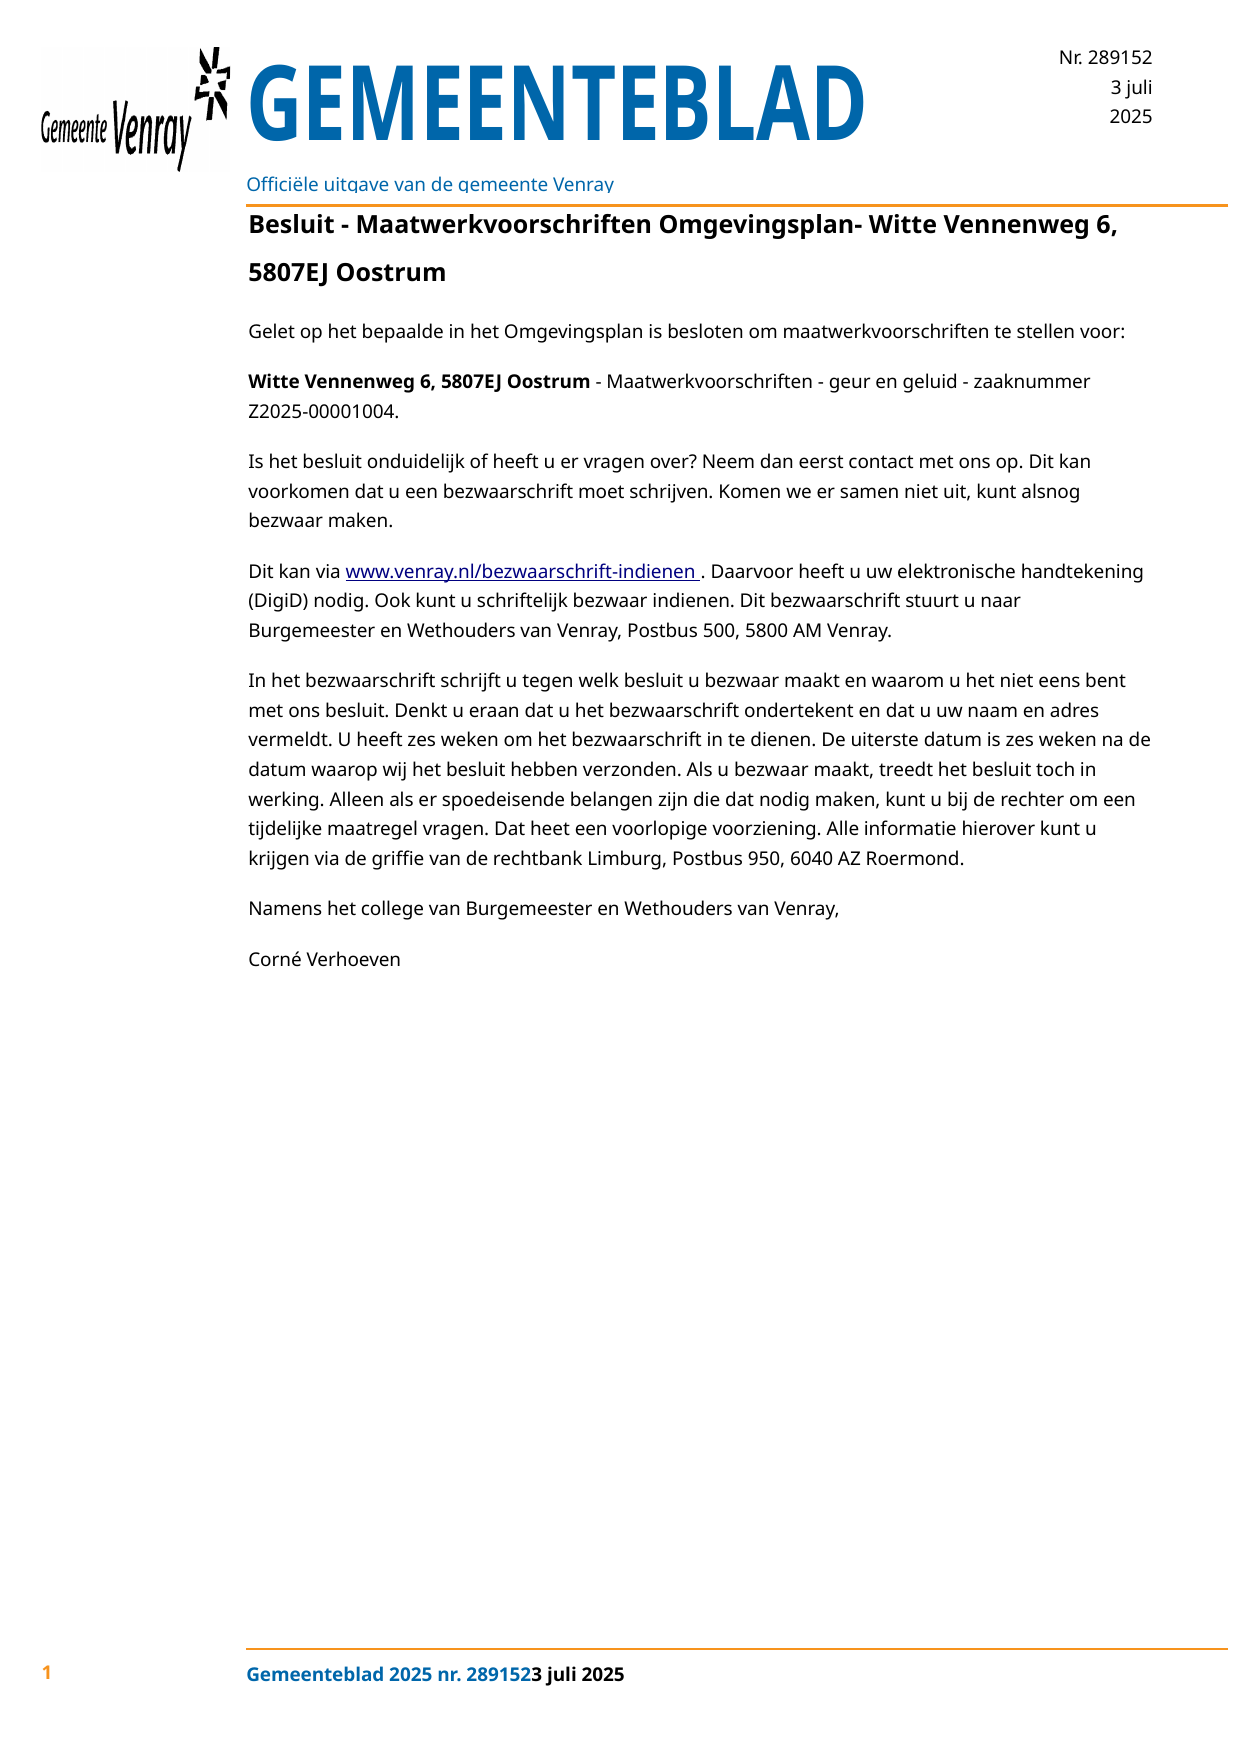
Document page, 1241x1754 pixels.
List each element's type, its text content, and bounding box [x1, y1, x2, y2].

text Corné Verhoeven [248, 946, 1152, 972]
text In het bezwaarschrift schrijft u tegen welk besluit u bezwaar maakt en waarom u het niet eens bent met ons besluit. Denkt u eraan dat u het bezwaarschrift ondertekent en dat u uw naam en adres vermeldt. U heeft zes weken om het bezwaarschrift in te dienen. De uiterste datum is zes weken na de datum waarop wij het besluit hebben verzonden. Als u bezwaar maakt, treedt het besluit toch in werking. Alleen als er spoedeisende belangen zijn die dat nodig maken, kunt u bij de rechter om een tijdelijke maatregel vragen. Dat heet een voorlopige voorziening. Alle informatie hierover kunt u krijgen via de griffie van de rechtbank Limburg, Postbus 950, 6040 AZ Roermond. [248, 667, 1152, 871]
text Gelet op het bepaalde in het Omgevingsplan is besloten om maatwerkvoorschriften te stellen voor: [248, 318, 1152, 344]
text Namens het college van Burgemeester en Wethouders van Venray, [248, 895, 1152, 921]
text Dit kan via www.venray.nl/bezwaarschrift-indienen . Daarvoor heeft u uw elektronische handtekening (DigiD) nodig. Ook kunt u schriftelijk bezwaar indienen. Dit bezwaarschrift stuurt u naar Burgemeester en Wethouders van Venray, Postbus 500, 5800 AM Venray. [248, 558, 1152, 643]
text Besluit - Maatwerkvoorschriften Omgevingsplan- Witte Vennenweg 6, 5807EJ Oostrum [248, 207, 1152, 288]
text Is het besluit onduidelijk of heeft u er vragen over? Neem dan eerst contact met ons op. Dit kan voorkomen dat u een bezwaarschrift moet schrijven. Komen we er samen niet uit, kunt alsnog bezwaar maken. [248, 448, 1152, 533]
text Witte Vennenweg 6, 5807EJ Oostrum - Maatwerkvoorschriften - geur en geluid - zaaknummer Z2025-00001004. [248, 368, 1152, 424]
picture [41, 47, 231, 172]
